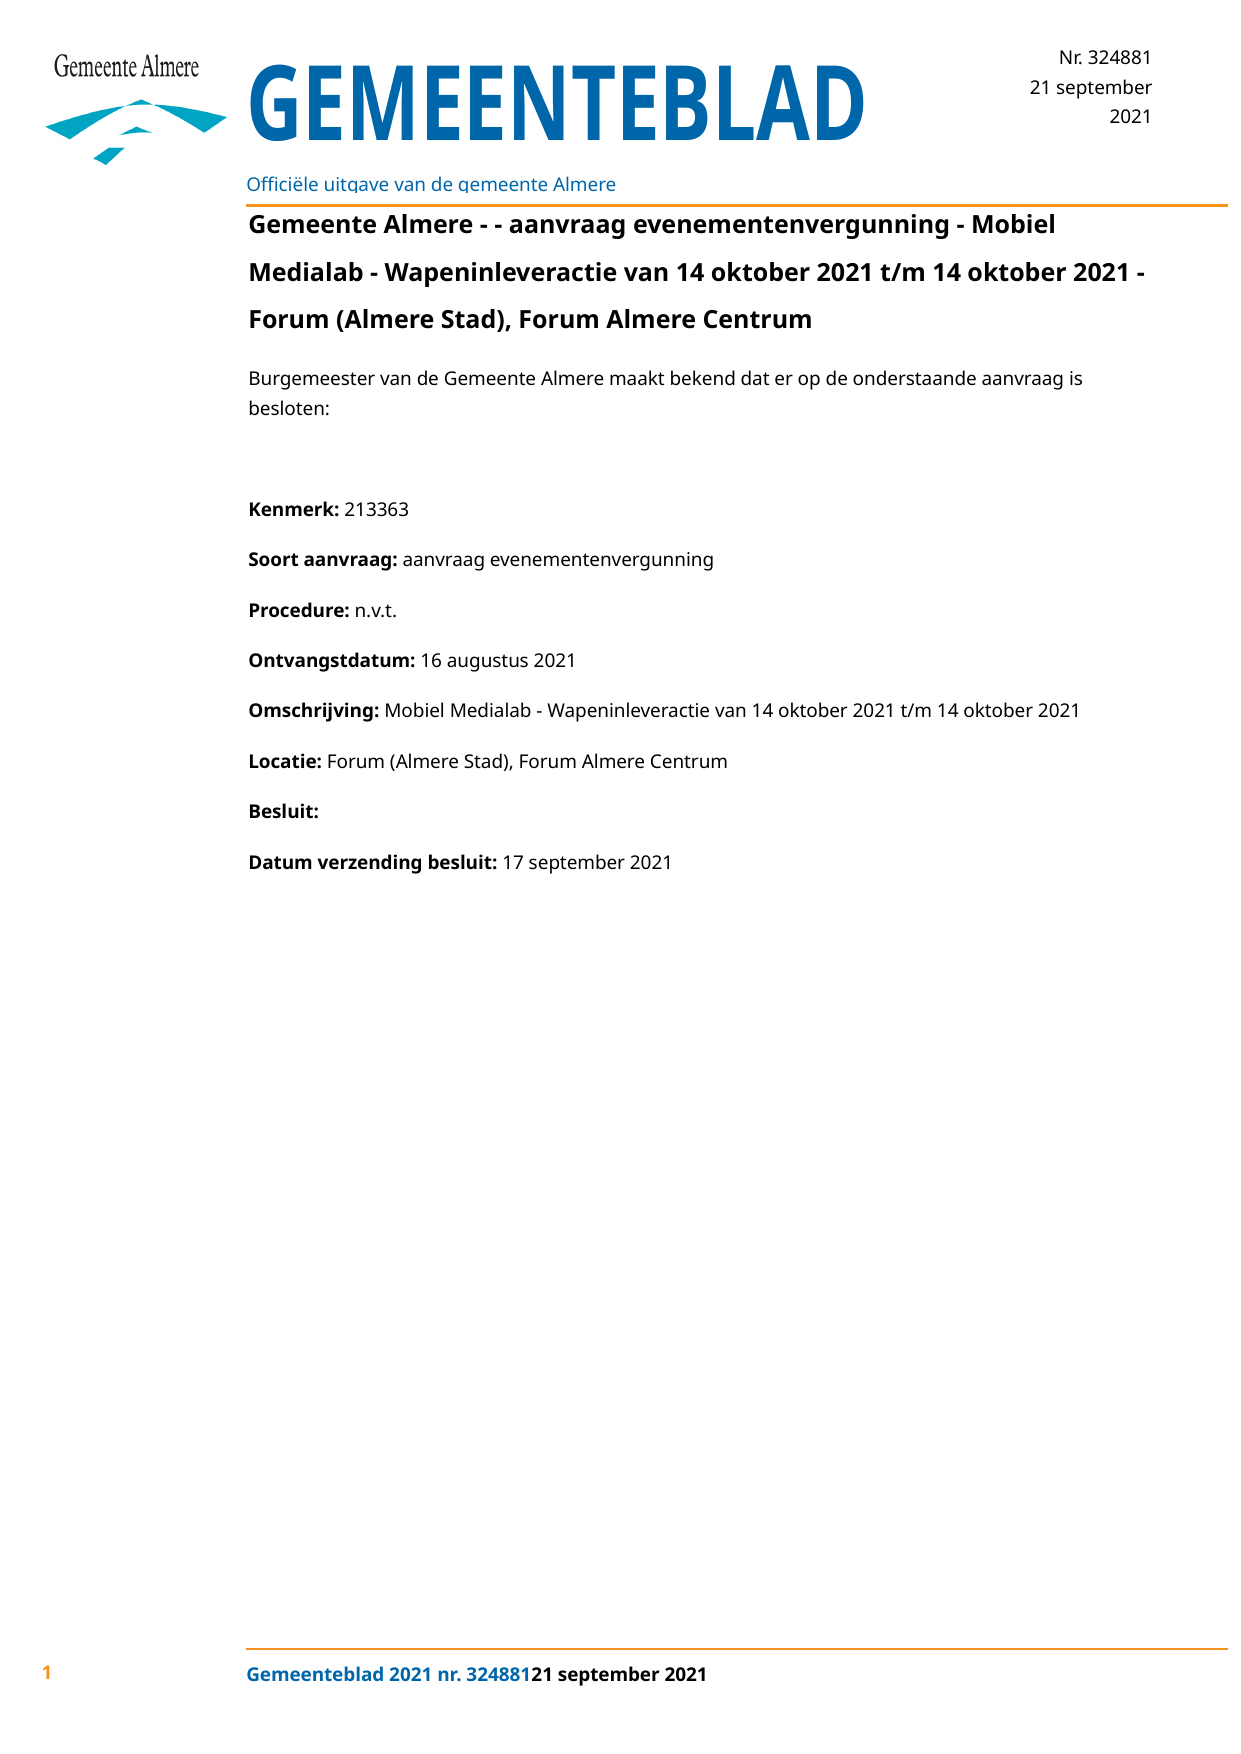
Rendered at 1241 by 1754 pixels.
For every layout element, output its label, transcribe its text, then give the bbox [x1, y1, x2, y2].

text Soort aanvraag: aanvraag evenementenvergunning [248, 546, 1152, 572]
text Procedure: n.v.t. [248, 597, 1152, 622]
text Datum verzending besluit: 17 september 2021 [248, 849, 1152, 874]
text Besluit: [248, 798, 1152, 824]
text Locatie: Forum (Almere Stad), Forum Almere Centrum [248, 748, 1152, 774]
text Gemeente Almere - - aanvraag evenementenvergunning - Mobiel Medialab - Wapeninleveractie van 14 oktober 2021 t/m 14 oktober 2021 - Forum (Almere Stad), Forum Almere Centrum [248, 207, 1152, 336]
picture [41, 47, 231, 172]
text Ontvangstdatum: 16 augustus 2021 [248, 647, 1152, 673]
text Burgemeester van de Gemeente Almere maakt bekend dat er op de onderstaande aanvraag is besloten: [248, 366, 1152, 421]
text Omschrijving: Mobiel Medialab - Wapeninleveractie van 14 oktober 2021 t/m 14 oktober 2021 [248, 698, 1152, 723]
text Kenmerk: 213363 [248, 496, 1152, 522]
